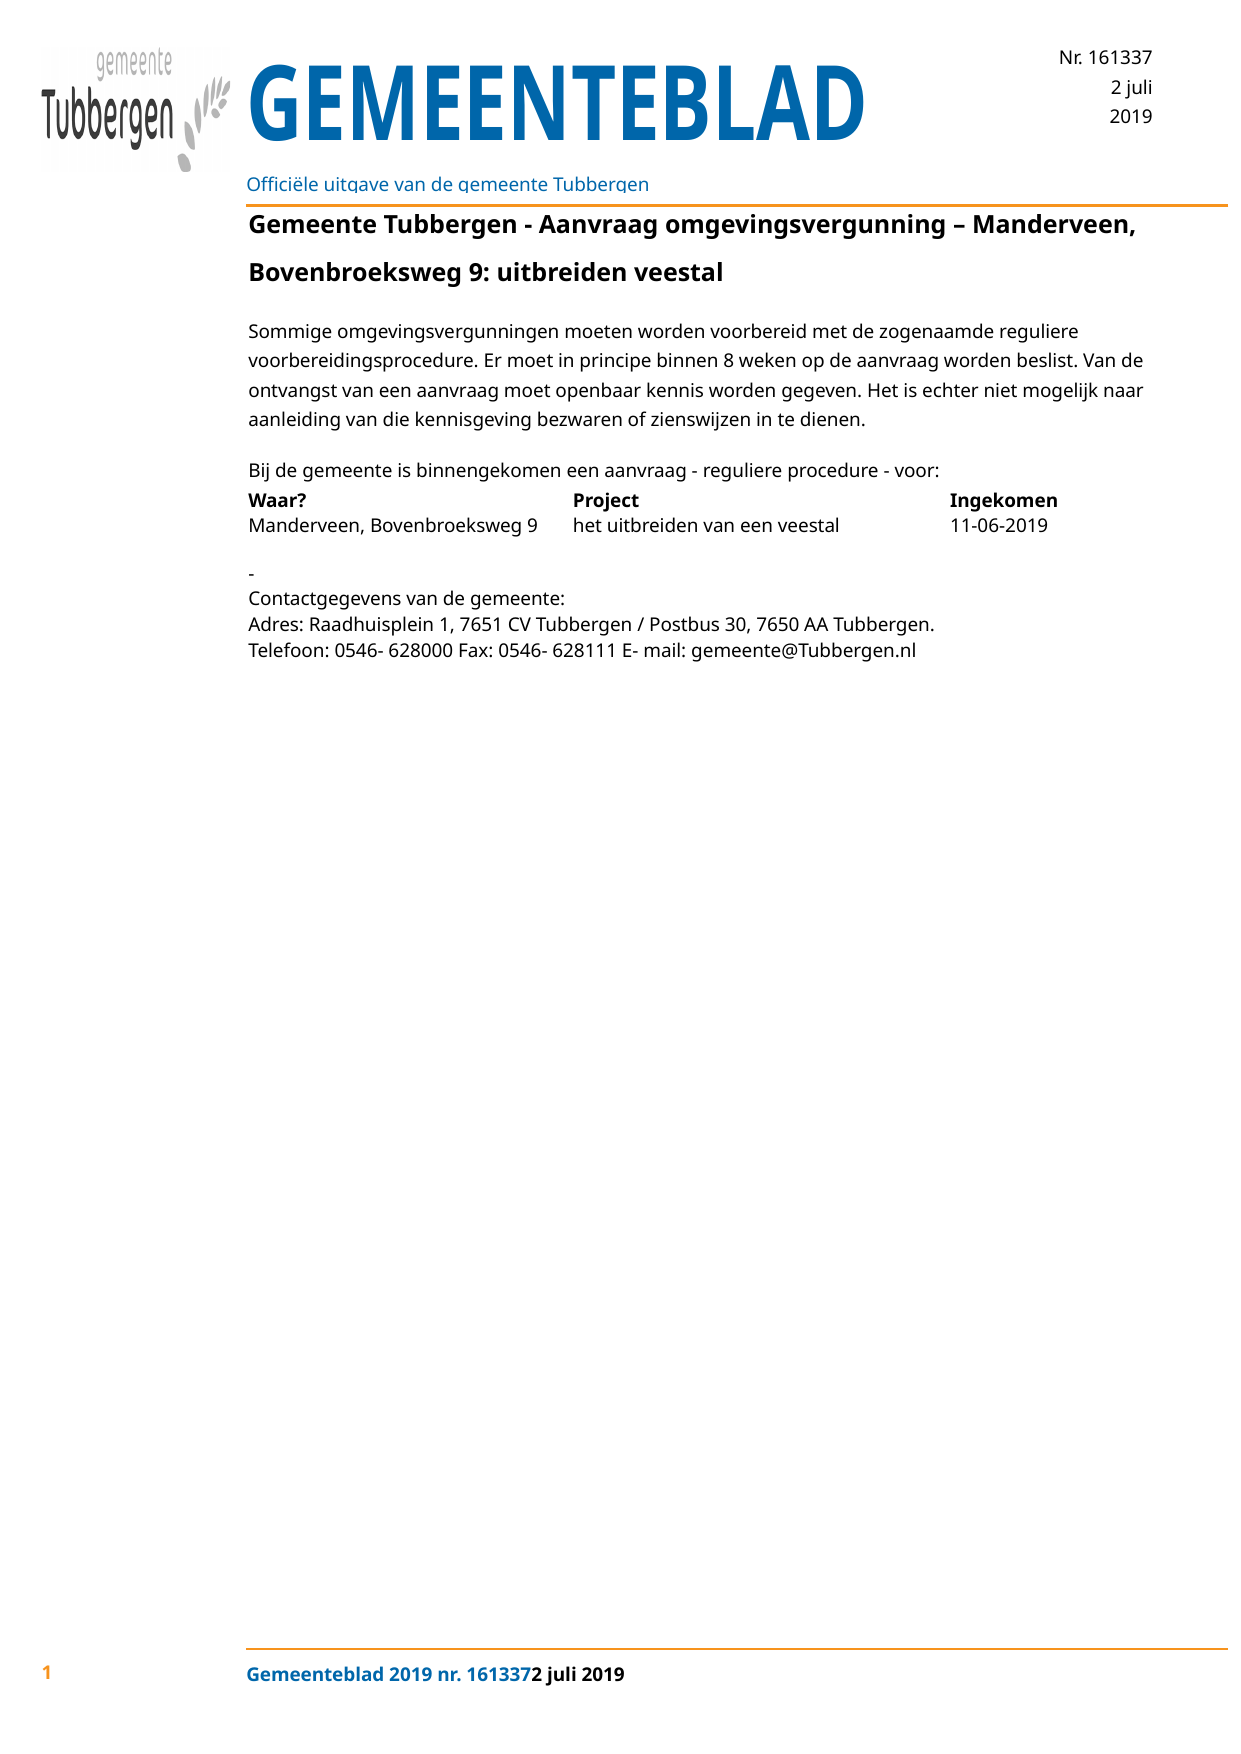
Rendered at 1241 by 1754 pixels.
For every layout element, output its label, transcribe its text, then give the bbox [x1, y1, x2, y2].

text Gemeente Tubbergen - Aanvraag omgevingsvergunning – Manderveen, Bovenbroeksweg 9: uitbreiden veestal [248, 207, 1152, 288]
table_cell het uitbreiden van een veestal [573, 513, 950, 538]
table_header Project [573, 487, 950, 512]
picture [41, 47, 231, 172]
text Bij de gemeente is binnengekomen een aanvraag - reguliere procedure - voor: [248, 457, 1152, 483]
text Adres: Raadhuisplein 1, 7651 CV Tubbergen / Postbus 30, 7650 AA Tubbergen. [248, 611, 1152, 637]
text - [248, 560, 1152, 585]
text Telefoon: 0546- 628000 Fax: 0546- 628111 E- mail: gemeente@Tubbergen.nl [248, 637, 1152, 663]
text Sommige omgevingsvergunningen moeten worden voorbereid met de zogenaamde reguliere voorbereidingsprocedure. Er moet in principe binnen 8 weken op de aanvraag worden beslist. Van de ontvangst van een aanvraag moet openbaar kennis worden gegeven. Het is echter niet mogelijk naar aanleiding van die kennisgeving bezwaren of zienswijzen in te dienen. [248, 318, 1152, 432]
table_header Ingekomen [950, 487, 1152, 512]
text Contactgegevens van de gemeente: [248, 585, 1152, 611]
table_cell 11-06-2019 [950, 513, 1152, 538]
table_cell Manderveen, Bovenbroeksweg 9 [248, 513, 573, 538]
table_header Waar? [248, 487, 573, 512]
